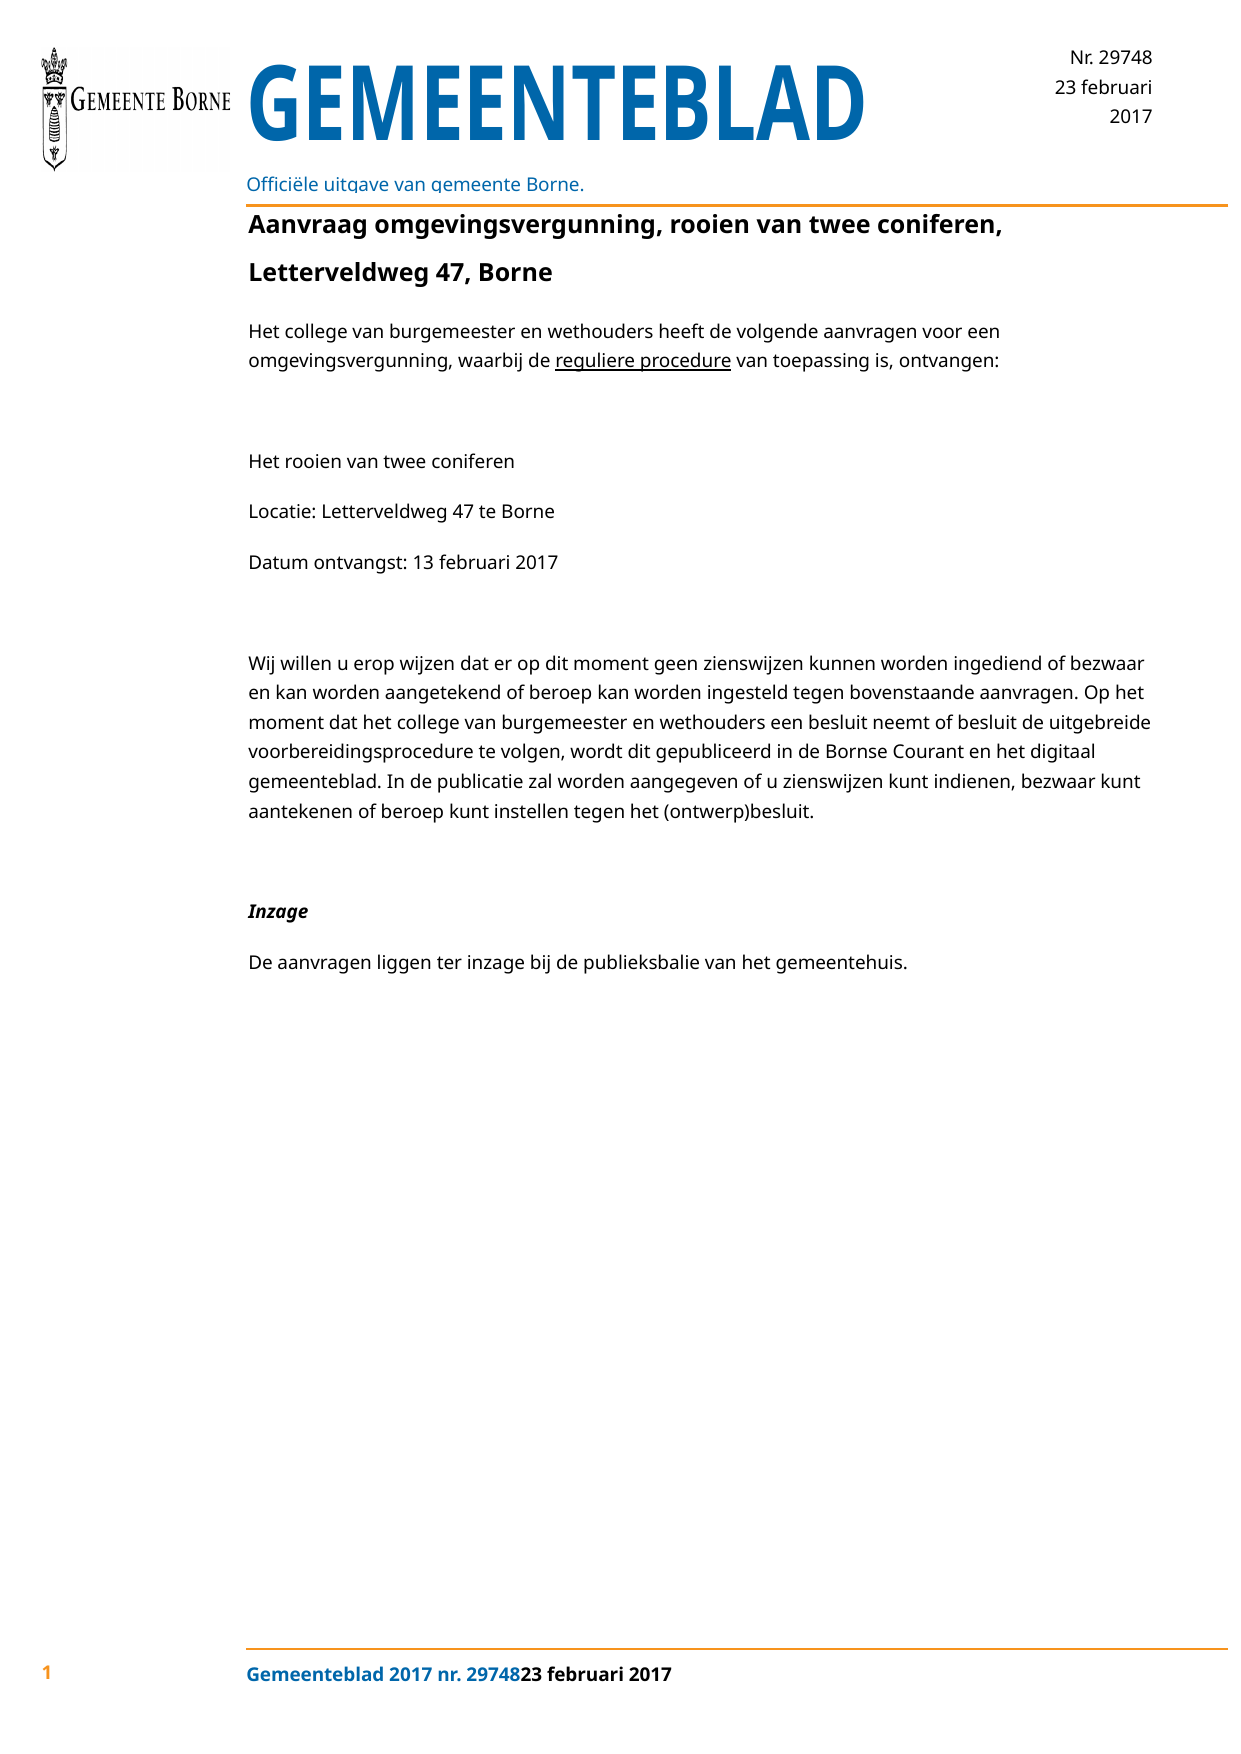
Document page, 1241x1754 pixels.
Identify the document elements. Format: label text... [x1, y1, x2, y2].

text Datum ontvangst: 13 februari 2017 [248, 549, 1152, 575]
text Aanvraag omgevingsvergunning, rooien van twee coniferen, Letterveldweg 47, Borne [248, 207, 1152, 288]
text Het college van burgemeester en wethouders heeft de volgende aanvragen voor een omgevingsvergunning, waarbij de reguliere procedure van toepassing is, ontvangen: [248, 318, 1152, 373]
text Wij willen u erop wijzen dat er op dit moment geen zienswijzen kunnen worden ingediend of bezwaar en kan worden aangetekend of beroep kan worden ingesteld tegen bovenstaande aanvragen. Op het moment dat het college van burgemeester en wethouders een besluit neemt of besluit de uitgebreide voorbereidingsprocedure te volgen, wordt dit gepubliceerd in de Bornse Courant en het digitaal gemeenteblad. In de publicatie zal worden aangegeven of u zienswijzen kunt indienen, bezwaar kunt aantekenen of beroep kunt instellen tegen het (ontwerp)besluit. [248, 650, 1152, 824]
text Het rooien van twee coniferen [248, 448, 1152, 474]
picture [41, 47, 231, 172]
text De aanvragen liggen ter inzage bij de publieksbalie van het gemeentehuis. [248, 949, 1152, 975]
text Inzage [248, 899, 1152, 924]
text Locatie: Letterveldweg 47 te Borne [248, 499, 1152, 524]
